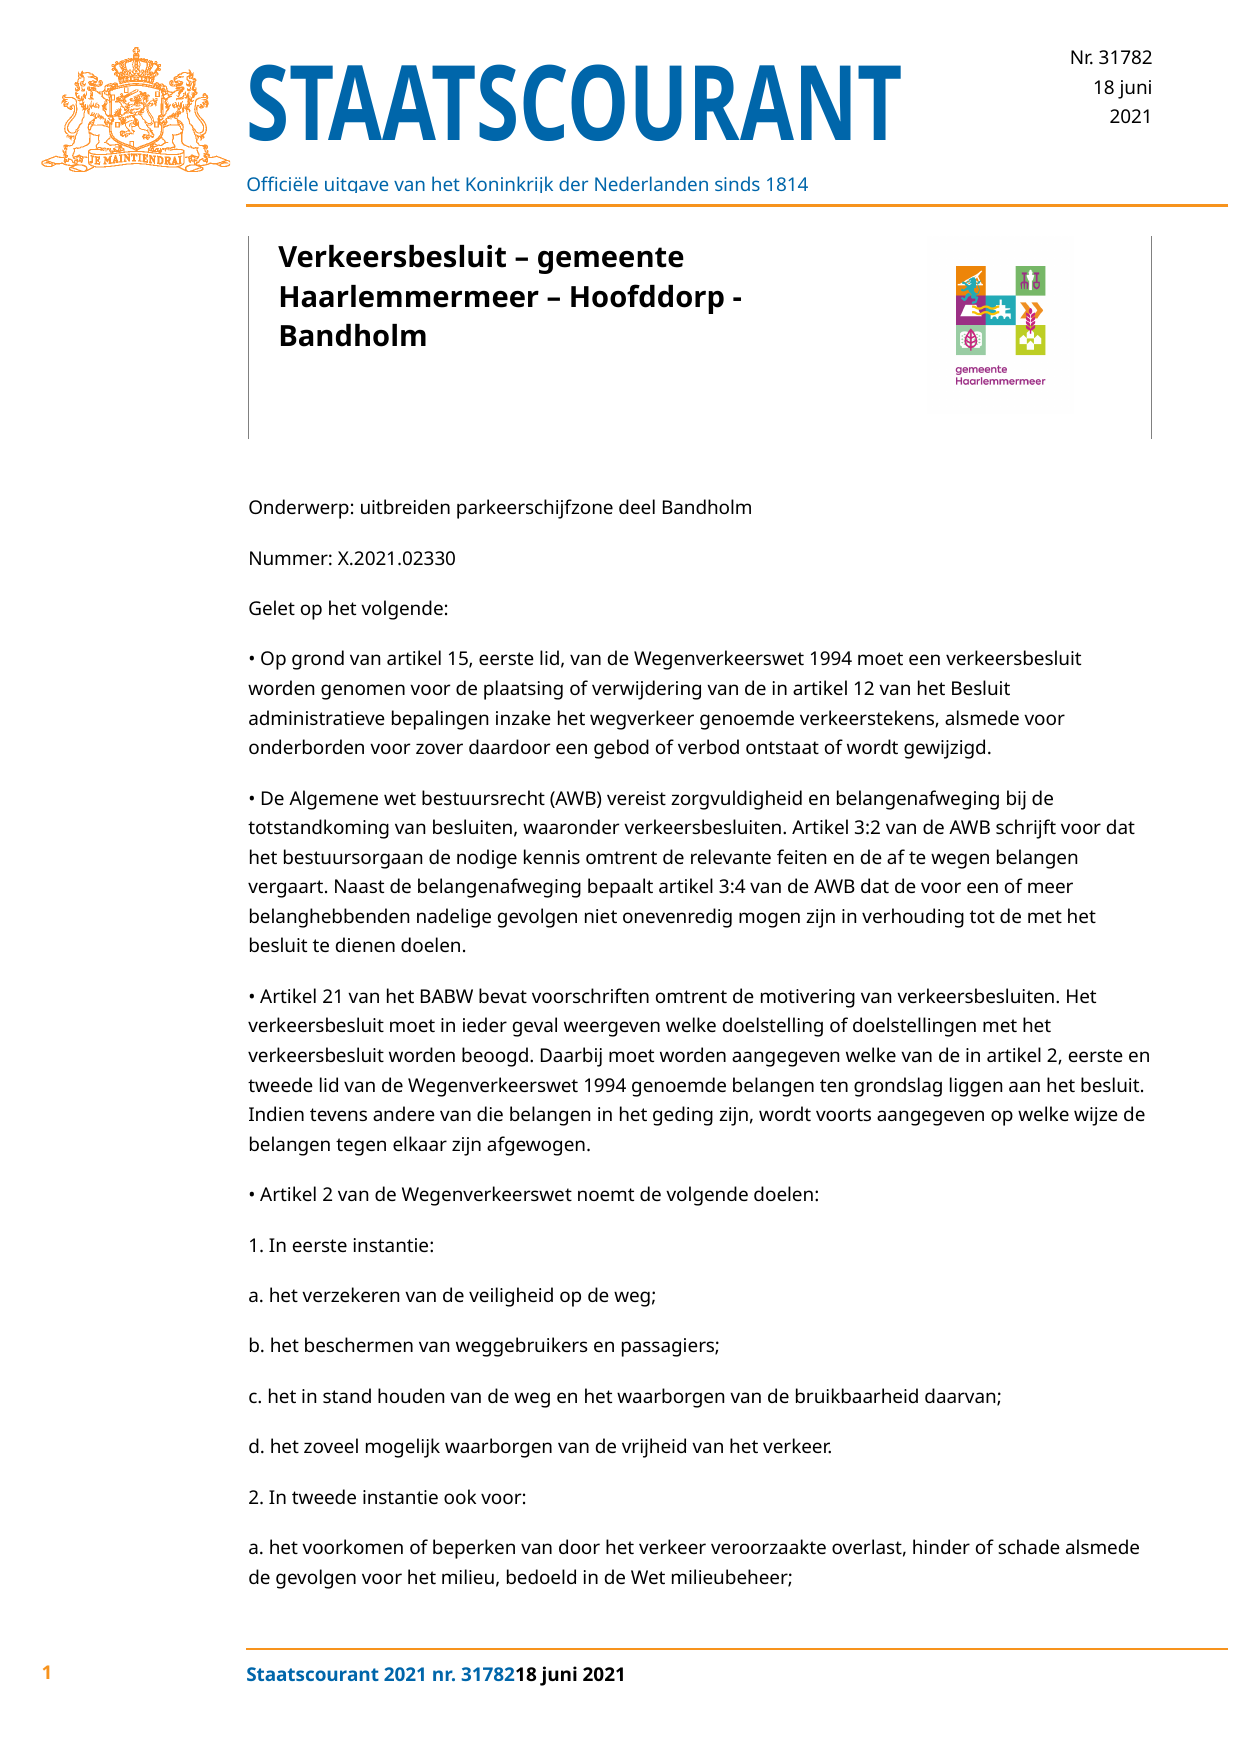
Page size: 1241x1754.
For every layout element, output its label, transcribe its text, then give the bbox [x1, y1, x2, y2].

text • Artikel 2 van de Wegenverkeerswet noemt de volgende doelen: [248, 1181, 1152, 1207]
table_header [850, 236, 926, 413]
text b. het beschermen van weggebruikers en passagiers; [248, 1333, 1152, 1358]
text a. het voorkomen of beperken van door het verkeer veroorzaakte overlast, hinder of schade alsmede de gevolgen voor het milieu, bedoeld in de Wet milieubeheer; [248, 1534, 1152, 1590]
text Nummer: X.2021.02330 [248, 545, 1152, 571]
picture [926, 236, 1075, 414]
text c. het in stand houden van de weg en het waarborgen van de bruikbaarheid daarvan; [248, 1383, 1152, 1409]
picture [41, 47, 231, 172]
text d. het zoveel mogelijk waarborgen van de vrijheid van het verkeer. [248, 1433, 1152, 1459]
text • De Algemene wet bestuursrecht (AWB) vereist zorgvuldigheid en belangenafweging bij de totstandkoming van besluiten, waaronder verkeersbesluiten. Artikel 3:2 van de AWB schrijft voor dat het bestuursorgaan de nodige kennis omtrent de relevante feiten en de af te wegen belangen vergaart. Naast de belangenafweging bepaalt artikel 3:4 van de AWB dat de voor een of meer belanghebbenden nadelige gevolgen niet onevenredig mogen zijn in verhouding tot de met het besluit te dienen doelen. [248, 785, 1152, 958]
text • Op grond van artikel 15, eerste lid, van de Wegenverkeerswet 1994 moet een verkeersbesluit worden genomen voor de plaatsing of verwijdering van de in artikel 12 van het Besluit administratieve bepalingen inzake het wegverkeer genoemde verkeerstekens, alsmede voor onderborden voor zover daardoor een gebod of verbod ontstaat of wordt gewijzigd. [248, 646, 1152, 760]
text • Artikel 21 van het BABW bevat voorschriften omtrent de motivering van verkeersbesluiten. Het verkeersbesluit moet in ieder geval weergeven welke doelstelling of doelstellingen met het verkeersbesluit worden beoogd. Daarbij moet worden aangegeven welke van de in artikel 2, eerste en tweede lid van de Wegenverkeerswet 1994 genoemde belangen ten grondslag liggen aan het besluit. Indien tevens andere van die belangen in het geding zijn, wordt voorts aangegeven op welke wijze de belangen tegen elkaar zijn afgewogen. [248, 983, 1152, 1157]
text Onderwerp: uitbreiden parkeerschijfzone deel Bandholm [248, 494, 1152, 520]
text Gelet op het volgende: [248, 595, 1152, 621]
table_header Verkeersbesluit – gemeente Haarlemmermeer – Hoofddorp - Bandholm [249, 236, 850, 439]
table_header [850, 414, 1151, 439]
text a. het verzekeren van de veiligheid op de weg; [248, 1282, 1152, 1308]
table_header [1075, 236, 1151, 413]
text 1. In eerste instantie: [248, 1232, 1152, 1258]
text 2. In tweede instantie ook voor: [248, 1484, 1152, 1510]
